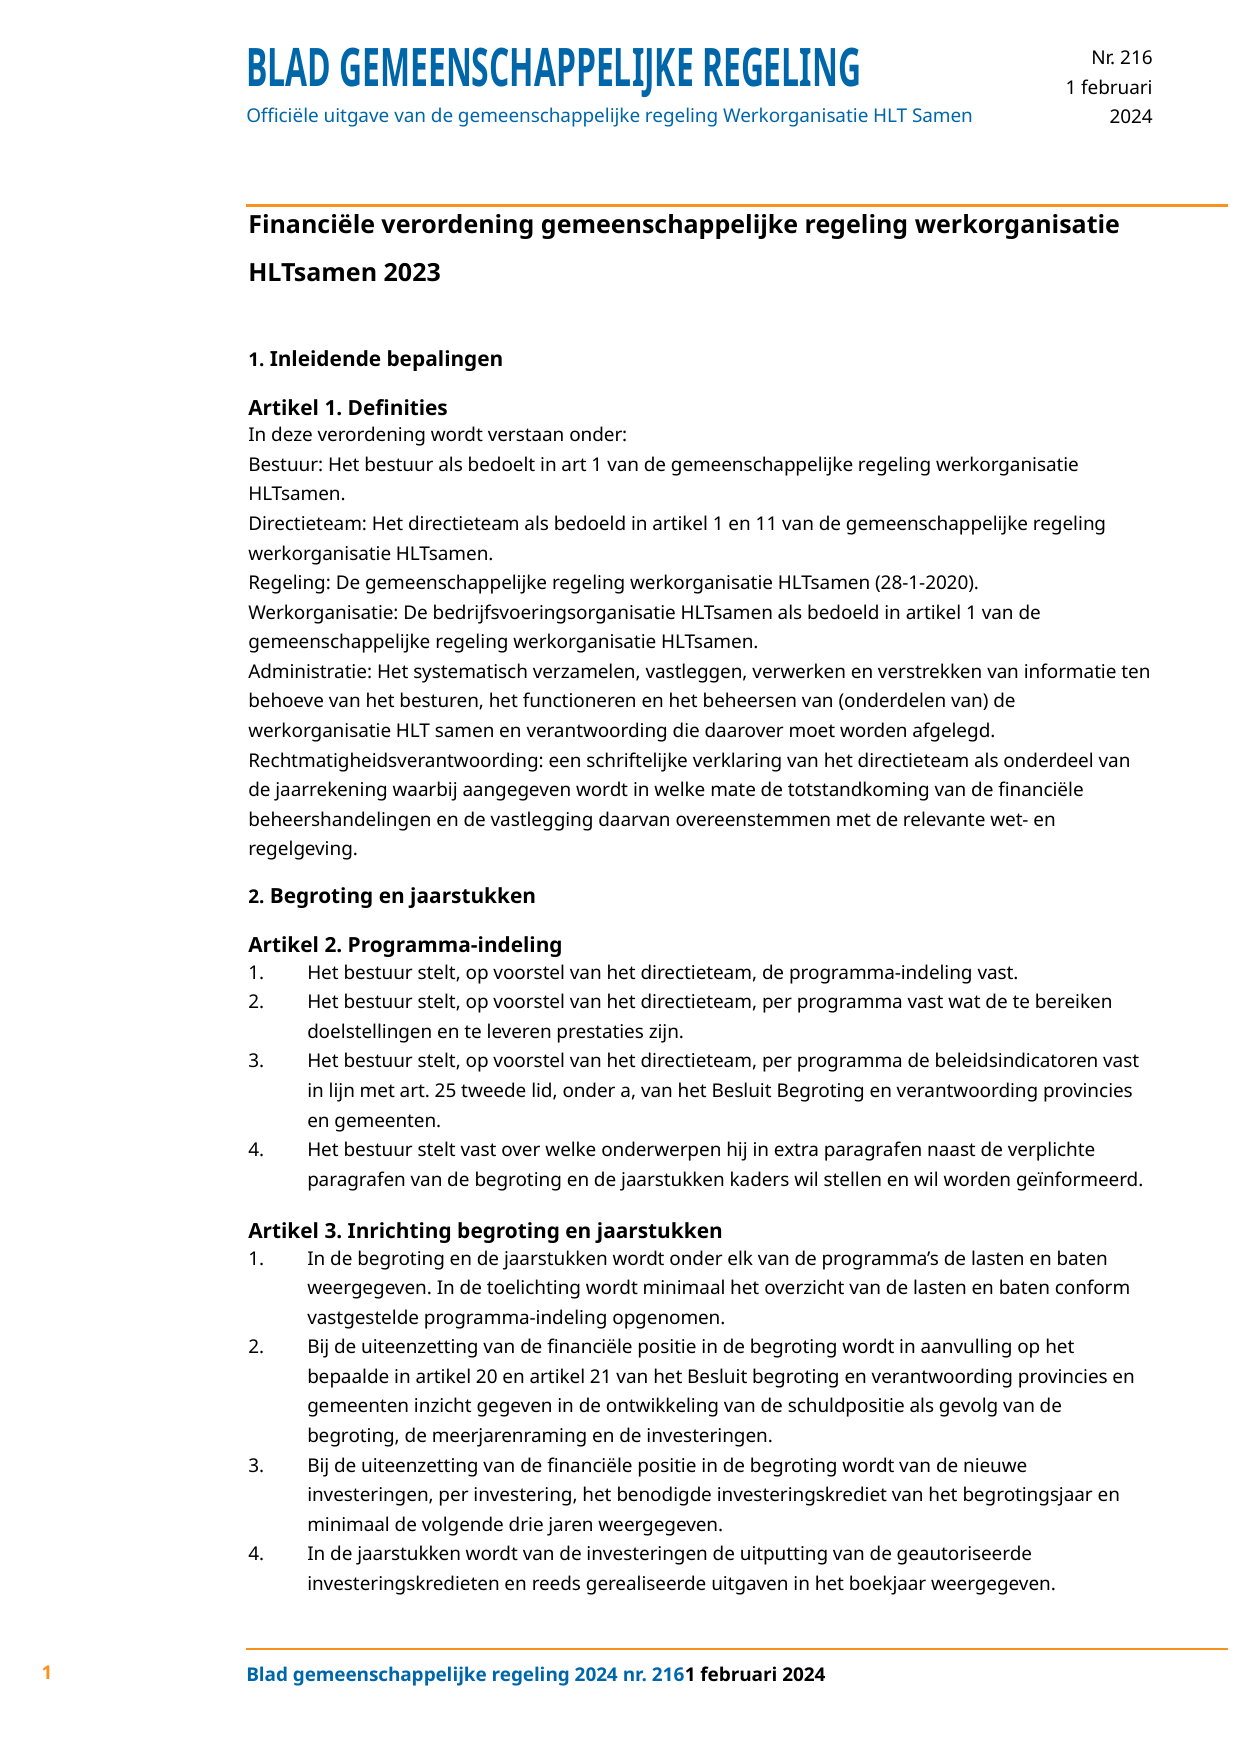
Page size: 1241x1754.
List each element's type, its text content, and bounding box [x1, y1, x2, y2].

list Het bestuur stelt vast over welke onderwerpen hij in extra paragrafen naast de verplichte paragrafen van de begroting en de jaarstukken kaders wil stellen en wil worden geïnformeerd. [248, 1136, 1152, 1192]
text Financiële verordening gemeenschappelijke regeling werkorganisatie HLTsamen 2023 [248, 207, 1152, 288]
text Administratie: Het systematisch verzamelen, vastleggen, verwerken en verstrekken van informatie ten behoeve van het besturen, het functioneren en het beheersen van (onderdelen van) de werkorganisatie HLT samen en verantwoording die daarover moet worden afgelegd. [248, 658, 1152, 743]
text Artikel 2. Programma-indeling [248, 930, 1152, 959]
picture [41, 47, 231, 172]
list Het bestuur stelt, op voorstel van het directieteam, de programma-indeling vast. [248, 959, 1152, 984]
text Bestuur: Het bestuur als bedoelt in art 1 van de gemeenschappelijke regeling werkorganisatie HLTsamen. [248, 451, 1152, 506]
text Artikel 1. Definities [248, 393, 1152, 421]
list In de jaarstukken wordt van de investeringen de uitputting van de geautoriseerde investeringskredieten en reeds gerealiseerde uitgaven in het boekjaar weergegeven. [248, 1541, 1152, 1596]
list Bij de uiteenzetting van de financiële positie in de begroting wordt in aanvulling op het bepaalde in artikel 20 en artikel 21 van het Besluit begroting en verantwoording provincies en gemeenten inzicht gegeven in de ontwikkeling van de schuldpositie als gevolg van de begroting, de meerjarenraming en de investeringen. [248, 1333, 1152, 1448]
list Bij de uiteenzetting van de financiële positie in de begroting wordt van de nieuwe investeringen, per investering, het benodigde investeringskrediet van het begrotingsjaar en minimaal de volgende drie jaren weergegeven. [248, 1452, 1152, 1537]
text 1. Inleidende bepalingen [248, 344, 1152, 372]
list In de begroting en de jaarstukken wordt onder elk van de programma’s de lasten en baten weergegeven. In de toelichting wordt minimaal het overzicht van de lasten en baten conform vastgestelde programma-indeling opgenomen. [248, 1245, 1152, 1330]
list Het bestuur stelt, op voorstel van het directieteam, per programma vast wat de te bereiken doelstellingen en te leveren prestaties zijn. [248, 988, 1152, 1044]
text Regeling: De gemeenschappelijke regeling werkorganisatie HLTsamen (28-1-2020). [248, 569, 1152, 595]
text Werkorganisatie: De bedrijfsvoeringsorganisatie HLTsamen als bedoeld in artikel 1 van de gemeenschappelijke regeling werkorganisatie HLTsamen. [248, 599, 1152, 654]
text 2. Begroting en jaarstukken [248, 881, 1152, 909]
text Rechtmatigheidsverantwoording: een schriftelijke verklaring van het directieteam als onderdeel van de jaarrekening waarbij aangegeven wordt in welke mate de totstandkoming van de financiële beheershandelingen en de vastlegging daarvan overeenstemmen met de relevante wet- en regelgeving. [248, 747, 1152, 861]
text In deze verordening wordt verstaan onder: [248, 421, 1152, 447]
text Artikel 3. Inrichting begroting en jaarstukken [248, 1216, 1152, 1245]
list Het bestuur stelt, op voorstel van het directieteam, per programma de beleidsindicatoren vast in lijn met art. 25 tweede lid, onder a, van het Besluit Begroting en verantwoording provincies en gemeenten. [248, 1048, 1152, 1132]
text Directieteam: Het directieteam als bedoeld in artikel 1 en 11 van de gemeenschappelijke regeling werkorganisatie HLTsamen. [248, 510, 1152, 565]
